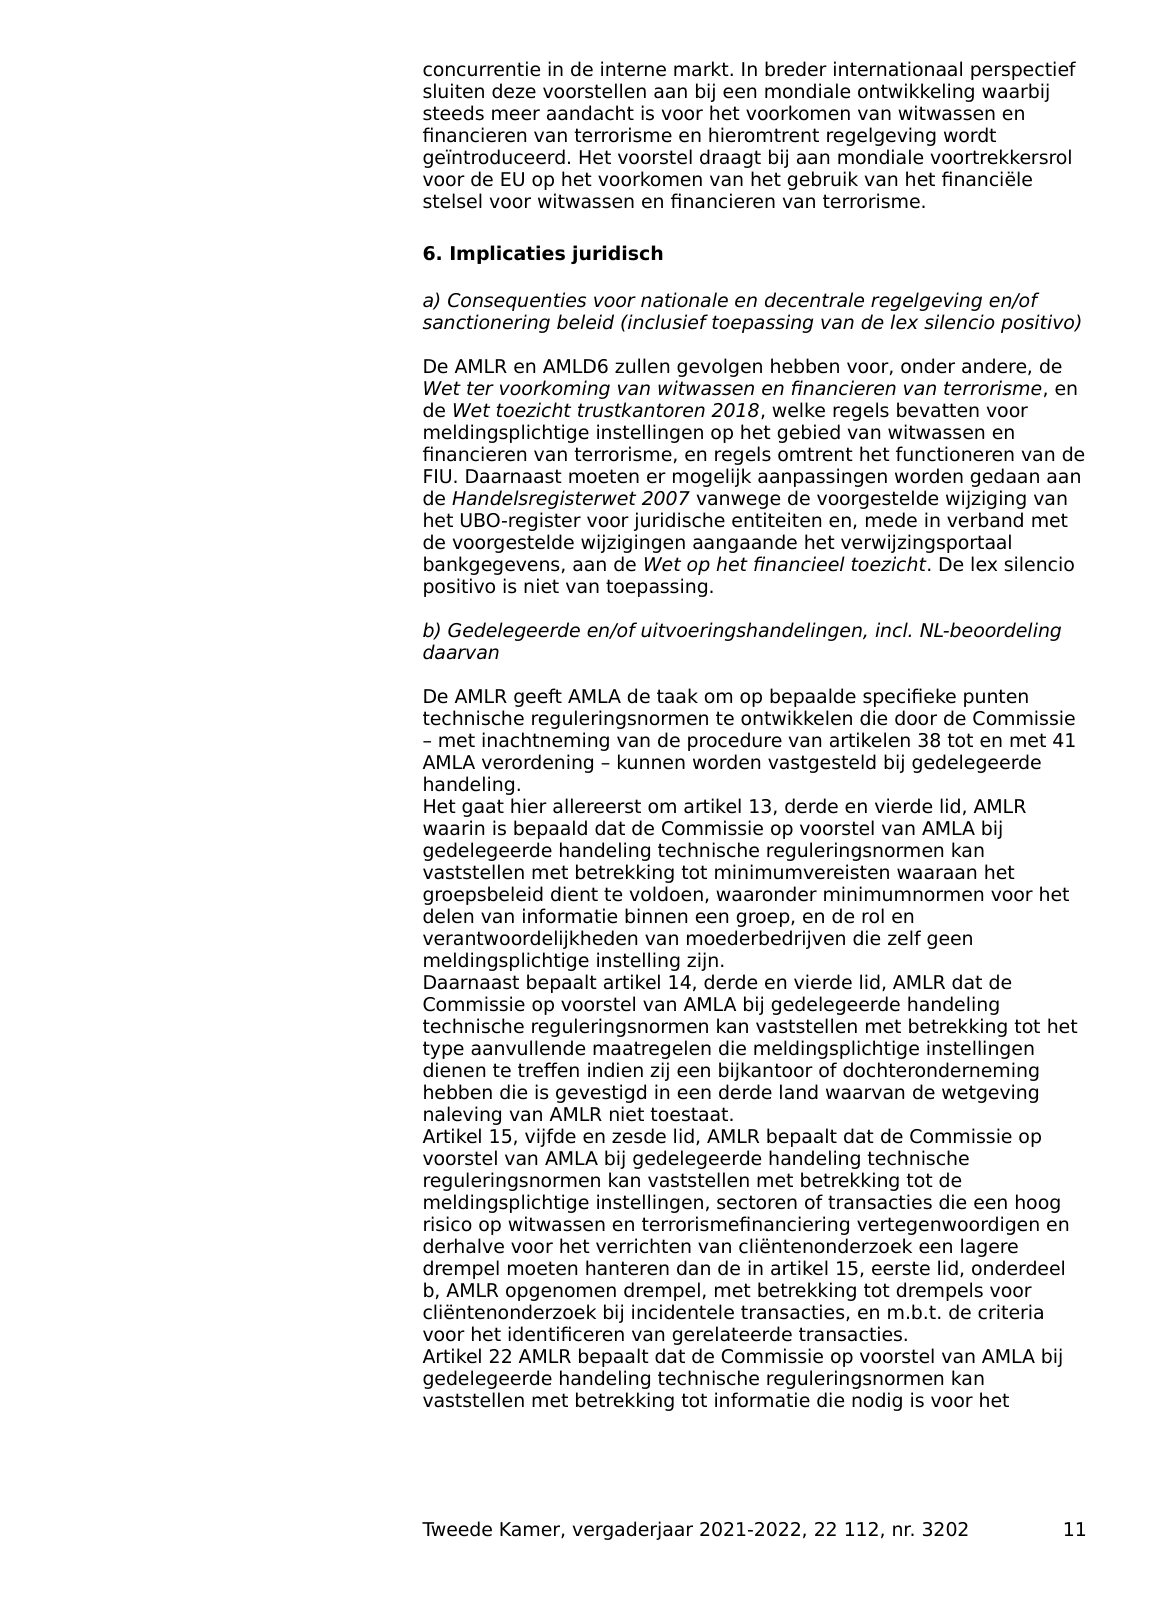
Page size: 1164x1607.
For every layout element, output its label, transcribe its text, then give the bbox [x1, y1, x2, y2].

subtitle a) Consequenties voor nationale en decentrale regelgeving en/of sanctionering beleid (inclusief toepassing van de lex silencio positivo) [422, 290, 1087, 334]
text Artikel 15, vijfde en zesde lid, AMLR bepaalt dat de Commissie op voorstel van AMLA bij gedelegeerde handeling technische reguleringsnormen kan vaststellen met betrekking tot de meldingsplichtige instellingen, sectoren of transacties die een hoog risico op witwassen en terrorismefinanciering vertegenwoordigen en derhalve voor het verrichten van cliëntenonderzoek een lagere drempel moeten hanteren dan de in artikel 15, eerste lid, onderdeel b, AMLR opgenomen drempel, met betrekking tot drempels voor cliëntenonderzoek bij incidentele transacties, en m.b.t. de criteria voor het identificeren van gerelateerde transacties. [422, 1126, 1087, 1346]
text concurrentie in de interne markt. In breder internationaal perspectief sluiten deze voorstellen aan bij een mondiale ontwikkeling waarbij steeds meer aandacht is voor het voorkomen van witwassen en financieren van terrorisme en hieromtrent regelgeving wordt geïntroduceerd. Het voorstel draagt bij aan mondiale voortrekkersrol voor de EU op het voorkomen van het gebruik van het financiële stelsel voor witwassen en financieren van terrorisme. [422, 59, 1087, 213]
text Daarnaast bepaalt artikel 14, derde en vierde lid, AMLR dat de Commissie op voorstel van AMLA bij gedelegeerde handeling technische reguleringsnormen kan vaststellen met betrekking tot het type aanvullende maatregelen die meldingsplichtige instellingen dienen te treffen indien zij een bijkantoor of dochteronderneming hebben die is gevestigd in een derde land waarvan de wetgeving naleving van AMLR niet toestaat. [422, 972, 1087, 1126]
text Artikel 22 AMLR bepaalt dat de Commissie op voorstel van AMLA bij gedelegeerde handeling technische reguleringsnormen kan vaststellen met betrekking tot informatie die nodig is voor het [422, 1346, 1087, 1411]
text Het gaat hier allereerst om artikel 13, derde en vierde lid, AMLR waarin is bepaald dat de Commissie op voorstel van AMLA bij gedelegeerde handeling technische reguleringsnormen kan vaststellen met betrekking tot minimumvereisten waaraan het groepsbeleid dient te voldoen, waaronder minimumnormen voor het delen van informatie binnen een groep, en de rol en verantwoordelijkheden van moederbedrijven die zelf geen meldingsplichtige instelling zijn. [422, 796, 1087, 972]
subtitle b) Gedelegeerde en/of uitvoeringshandelingen, incl. NL-beoordeling daarvan [422, 620, 1087, 664]
subtitle 6. Implicaties juridisch [422, 243, 1087, 265]
text De AMLR geeft AMLA de taak om op bepaalde specifieke punten technische reguleringsnormen te ontwikkelen die door de Commissie – met inachtneming van de procedure van artikelen 38 tot en met 41 AMLA verordening – kunnen worden vastgesteld bij gedelegeerde handeling. [422, 686, 1087, 796]
text De AMLR en AMLD6 zullen gevolgen hebben voor, onder andere, de Wet ter voorkoming van witwassen en financieren van terrorisme, en de Wet toezicht trustkantoren 2018, welke regels bevatten voor meldingsplichtige instellingen op het gebied van witwassen en financieren van terrorisme, en regels omtrent het functioneren van de FIU. Daarnaast moeten er mogelijk aanpassingen worden gedaan aan de Handelsregisterwet 2007 vanwege de voorgestelde wijziging van het UBO-register voor juridische entiteiten en, mede in verband met de voorgestelde wijzigingen aangaande het verwijzingsportaal bankgegevens, aan de Wet op het financieel toezicht. De lex silencio positivo is niet van toepassing. [422, 356, 1087, 598]
